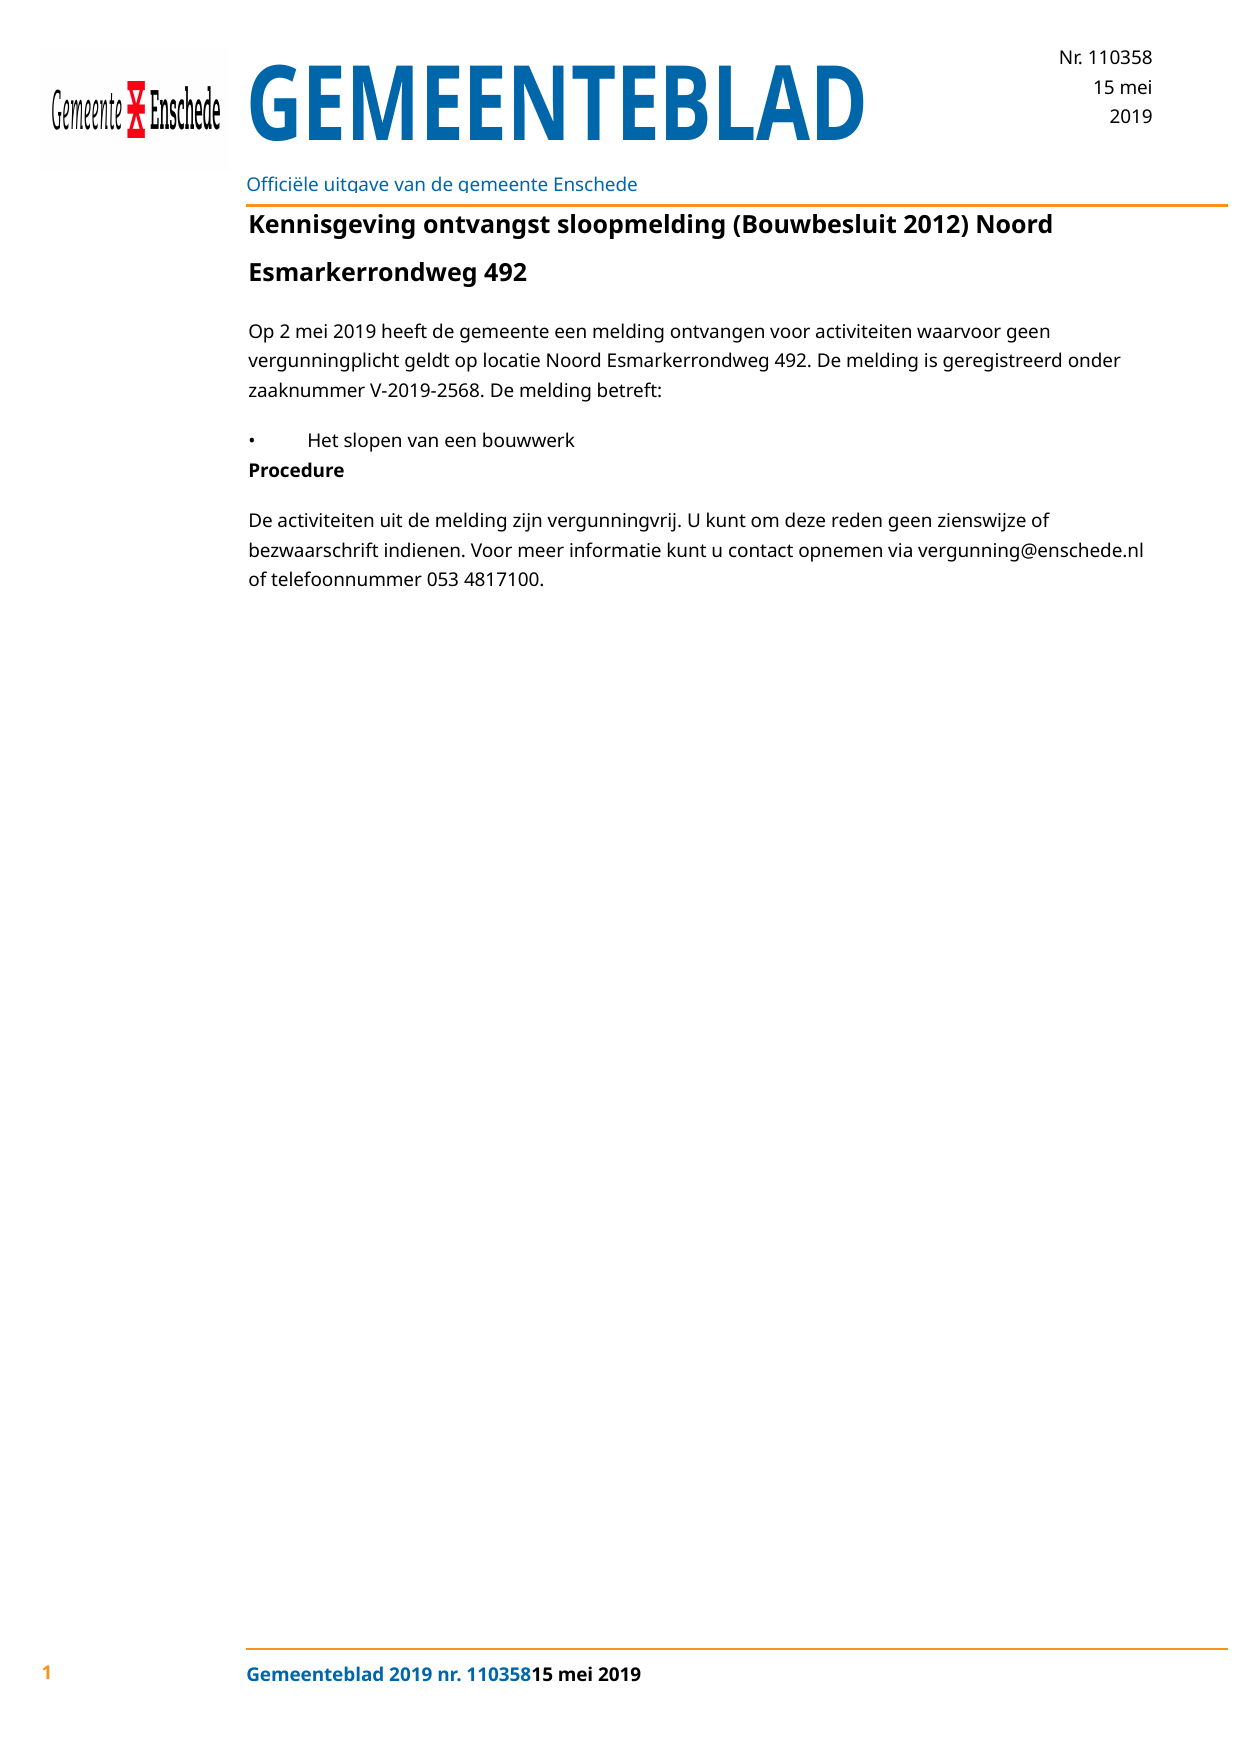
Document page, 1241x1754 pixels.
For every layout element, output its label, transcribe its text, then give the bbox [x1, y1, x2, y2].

list Het slopen van een bouwwerk [248, 427, 1152, 453]
picture [41, 47, 231, 172]
text Procedure [248, 457, 1152, 483]
text Kennisgeving ontvangst sloopmelding (Bouwbesluit 2012) Noord Esmarkerrondweg 492 [248, 207, 1152, 288]
text Op 2 mei 2019 heeft de gemeente een melding ontvangen voor activiteiten waarvoor geen vergunningplicht geldt op locatie Noord Esmarkerrondweg 492. De melding is geregistreerd onder zaaknummer V-2019-2568. De melding betreft: [248, 318, 1152, 403]
text De activiteiten uit de melding zijn vergunningvrij. U kunt om deze reden geen zienswijze of bezwaarschrift indienen. Voor meer informatie kunt u contact opnemen via vergunning@enschede.nl of telefoonnummer 053 4817100. [248, 507, 1152, 592]
